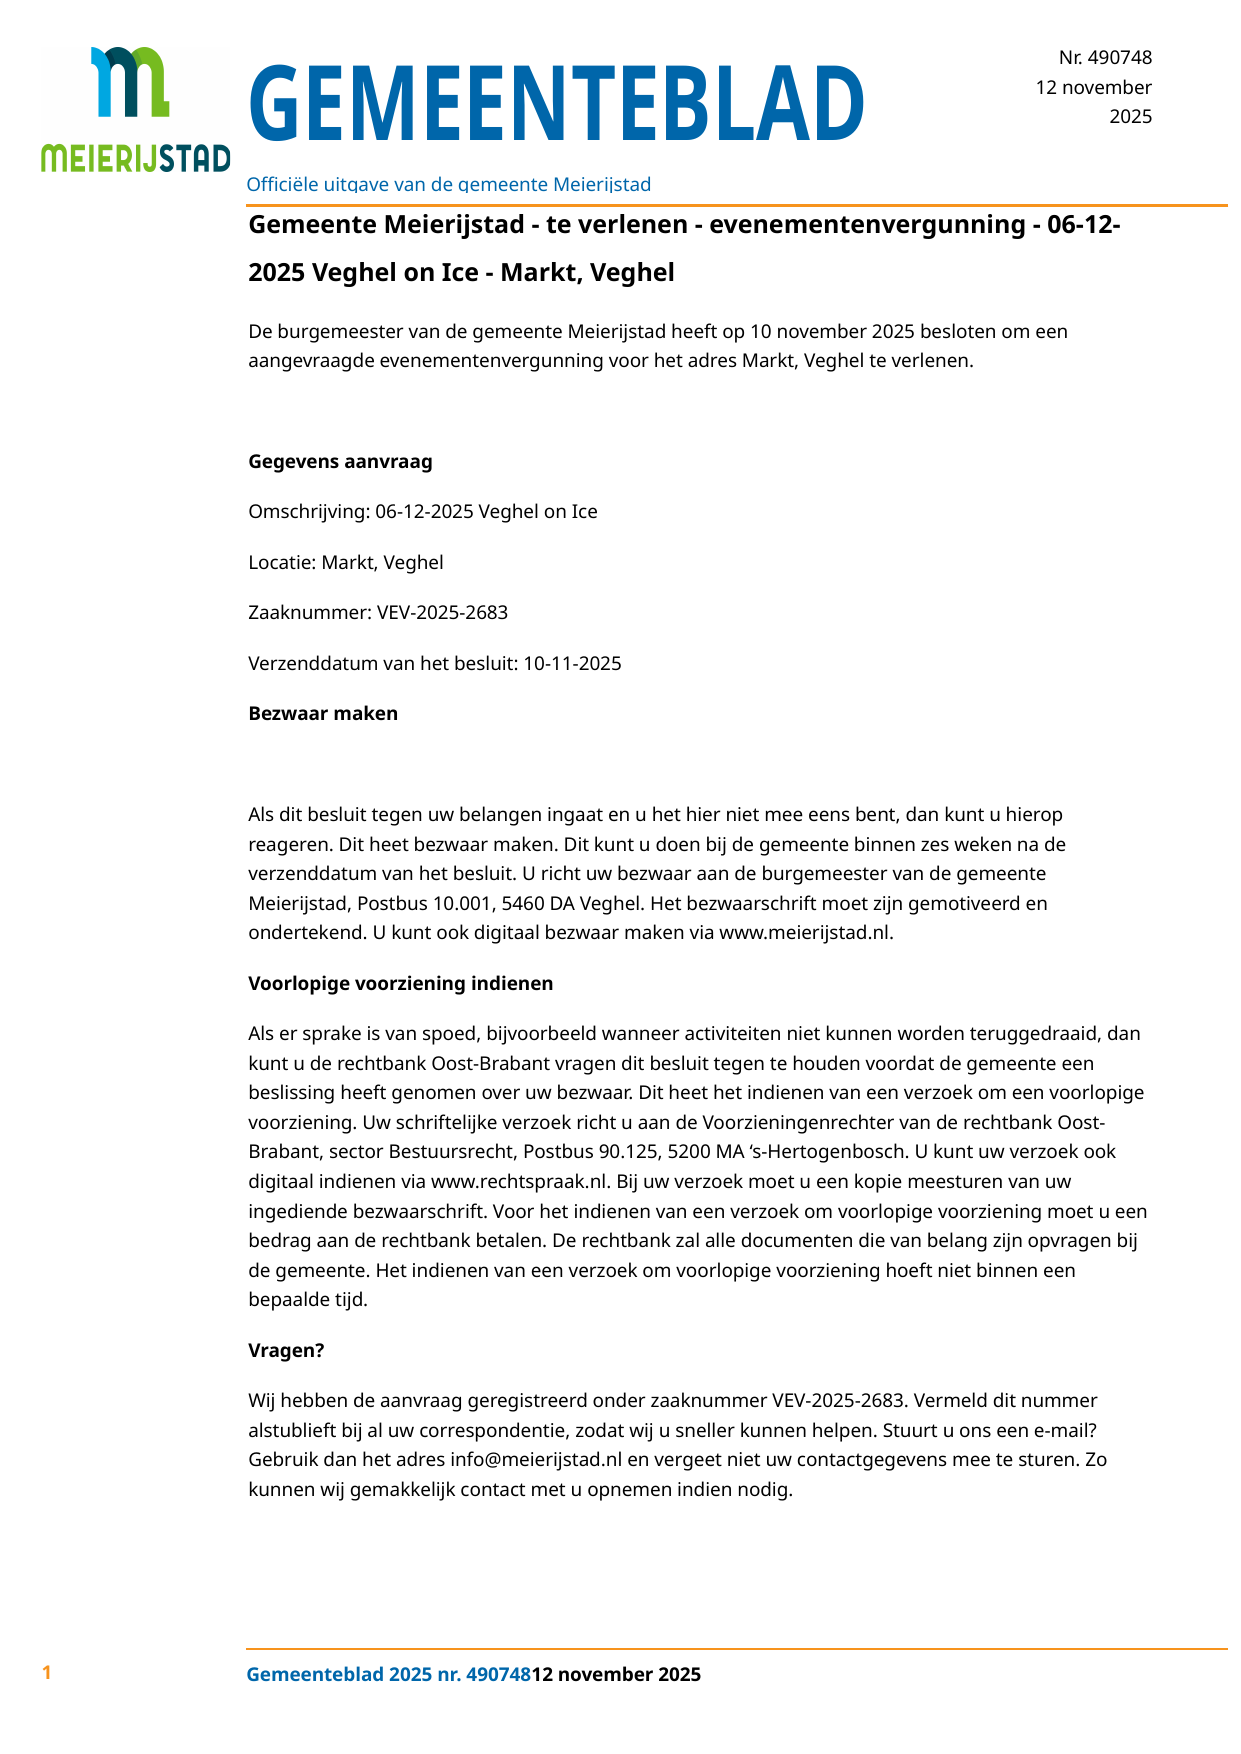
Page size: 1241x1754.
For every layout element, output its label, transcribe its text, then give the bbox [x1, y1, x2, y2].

text Locatie: Markt, Veghel [248, 549, 1152, 575]
text Omschrijving: 06-12-2025 Veghel on Ice [248, 499, 1152, 524]
text Bezwaar maken [248, 700, 1152, 726]
text Gegevens aanvraag [248, 448, 1152, 474]
text Gemeente Meierijstad - te verlenen - evenementenvergunning - 06-12-2025 Veghel on Ice - Markt, Veghel [248, 207, 1152, 288]
text Als dit besluit tegen uw belangen ingaat en u het hier niet mee eens bent, dan kunt u hierop reageren. Dit heet bezwaar maken. Dit kunt u doen bij de gemeente binnen zes weken na de verzenddatum van het besluit. U richt uw bezwaar aan de burgemeester van de gemeente Meierijstad, Postbus 10.001, 5460 DA Veghel. Het bezwaarschrift moet zijn gemotiveerd en ondertekend. U kunt ook digitaal bezwaar maken via www.meierijstad.nl. [248, 801, 1152, 945]
text De burgemeester van de gemeente Meierijstad heeft op 10 november 2025 besloten om een aangevraagde evenementenvergunning voor het adres Markt, Veghel te verlenen. [248, 318, 1152, 373]
picture [41, 47, 231, 172]
text Wij hebben de aanvraag geregistreerd onder zaaknummer VEV-2025-2683. Vermeld dit nummer alstublieft bij al uw correspondentie, zodat wij u sneller kunnen helpen. Stuurt u ons een e-mail? Gebruik dan het adres info@meierijstad.nl en vergeet niet uw contactgegevens mee te sturen. Zo kunnen wij gemakkelijk contact met u opnemen indien nodig. [248, 1387, 1152, 1502]
text Als er sprake is van spoed, bijvoorbeeld wanneer activiteiten niet kunnen worden teruggedraaid, dan kunt u de rechtbank Oost-Brabant vragen dit besluit tegen te houden voordat de gemeente een beslissing heeft genomen over uw bezwaar. Dit heet het indienen van een verzoek om een voorlopige voorziening. Uw schriftelijke verzoek richt u aan de Voorzieningenrechter van de rechtbank Oost-Brabant, sector Bestuursrecht, Postbus 90.125, 5200 MA ‘s-Hertogenbosch. U kunt uw verzoek ook digitaal indienen via www.rechtspraak.nl. Bij uw verzoek moet u een kopie meesturen van uw ingediende bezwaarschrift. Voor het indienen van een verzoek om voorlopige voorziening moet u een bedrag aan de rechtbank betalen. De rechtbank zal alle documenten die van belang zijn opvragen bij de gemeente. Het indienen van een verzoek om voorlopige voorziening hoeft niet binnen een bepaalde tijd. [248, 1020, 1152, 1312]
text Vragen? [248, 1337, 1152, 1363]
text Zaaknummer: VEV-2025-2683 [248, 599, 1152, 625]
text Voorlopige voorziening indienen [248, 970, 1152, 996]
text Verzenddatum van het besluit: 10-11-2025 [248, 650, 1152, 676]
